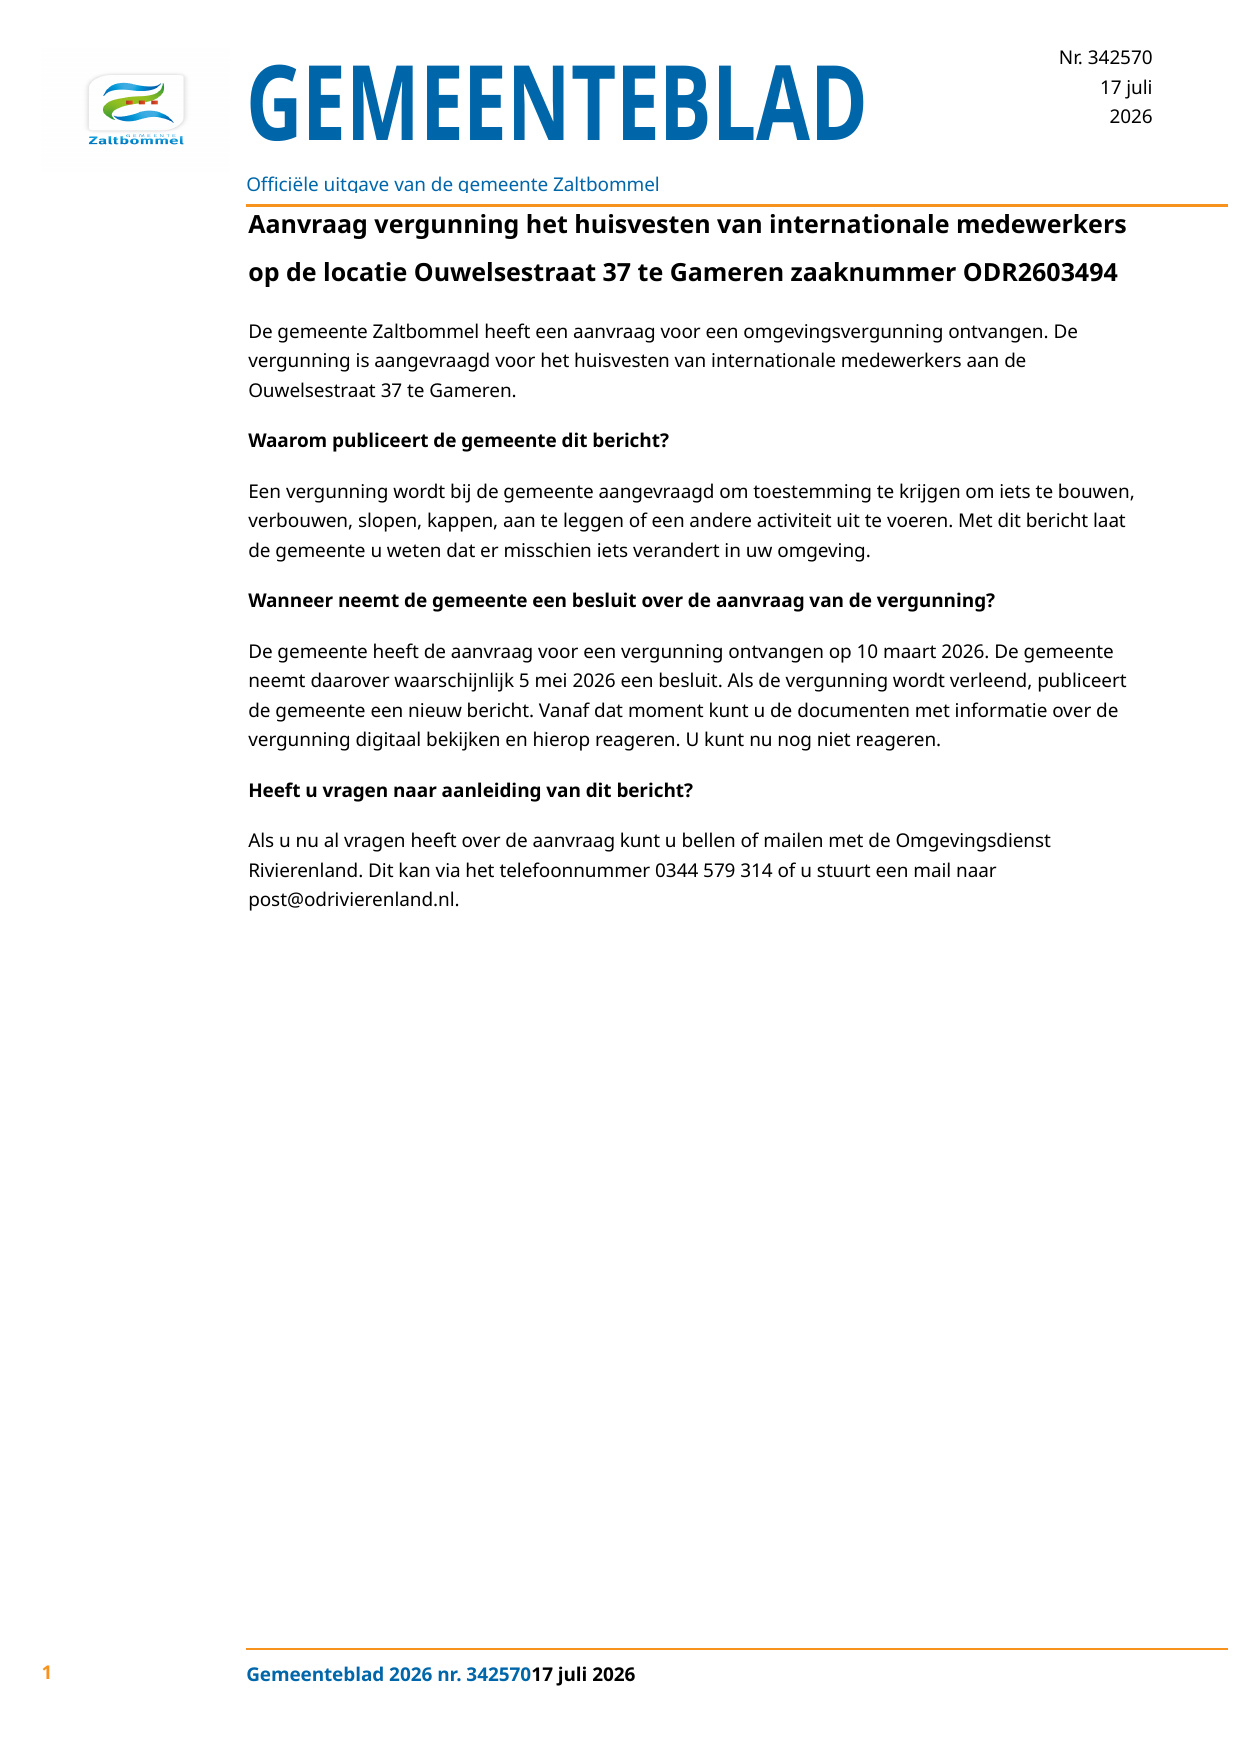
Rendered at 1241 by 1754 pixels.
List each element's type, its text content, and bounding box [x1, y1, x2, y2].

text Een vergunning wordt bij de gemeente aangevraagd om toestemming te krijgen om iets te bouwen, verbouwen, slopen, kappen, aan te leggen of een andere activiteit uit te voeren. Met dit bericht laat de gemeente u weten dat er misschien iets verandert in uw omgeving. [248, 478, 1152, 563]
text Aanvraag vergunning het huisvesten van internationale medewerkers op de locatie Ouwelsestraat 37 te Gameren zaaknummer ODR2603494 [248, 207, 1152, 288]
text Wanneer neemt de gemeente een besluit over de aanvraag van de vergunning? [248, 587, 1152, 613]
text Als u nu al vragen heeft over de aanvraag kunt u bellen of mailen met de Omgevingsdienst Rivierenland. Dit kan via het telefoonnummer 0344 579 314 of u stuurt een mail naar post@odrivierenland.nl. [248, 827, 1152, 912]
picture [41, 47, 231, 172]
text Waarom publiceert de gemeente dit bericht? [248, 427, 1152, 453]
text Heeft u vragen naar aanleiding van dit bericht? [248, 777, 1152, 803]
text De gemeente Zaltbommel heeft een aanvraag voor een omgevingsvergunning ontvangen. De vergunning is aangevraagd voor het huisvesten van internationale medewerkers aan de Ouwelsestraat 37 te Gameren. [248, 318, 1152, 403]
text De gemeente heeft de aanvraag voor een vergunning ontvangen op 10 maart 2026. De gemeente neemt daarover waarschijnlijk 5 mei 2026 een besluit. Als de vergunning wordt verleend, publiceert de gemeente een nieuw bericht. Vanaf dat moment kunt u de documenten met informatie over de vergunning digitaal bekijken en hierop reageren. U kunt nu nog niet reageren. [248, 638, 1152, 752]
